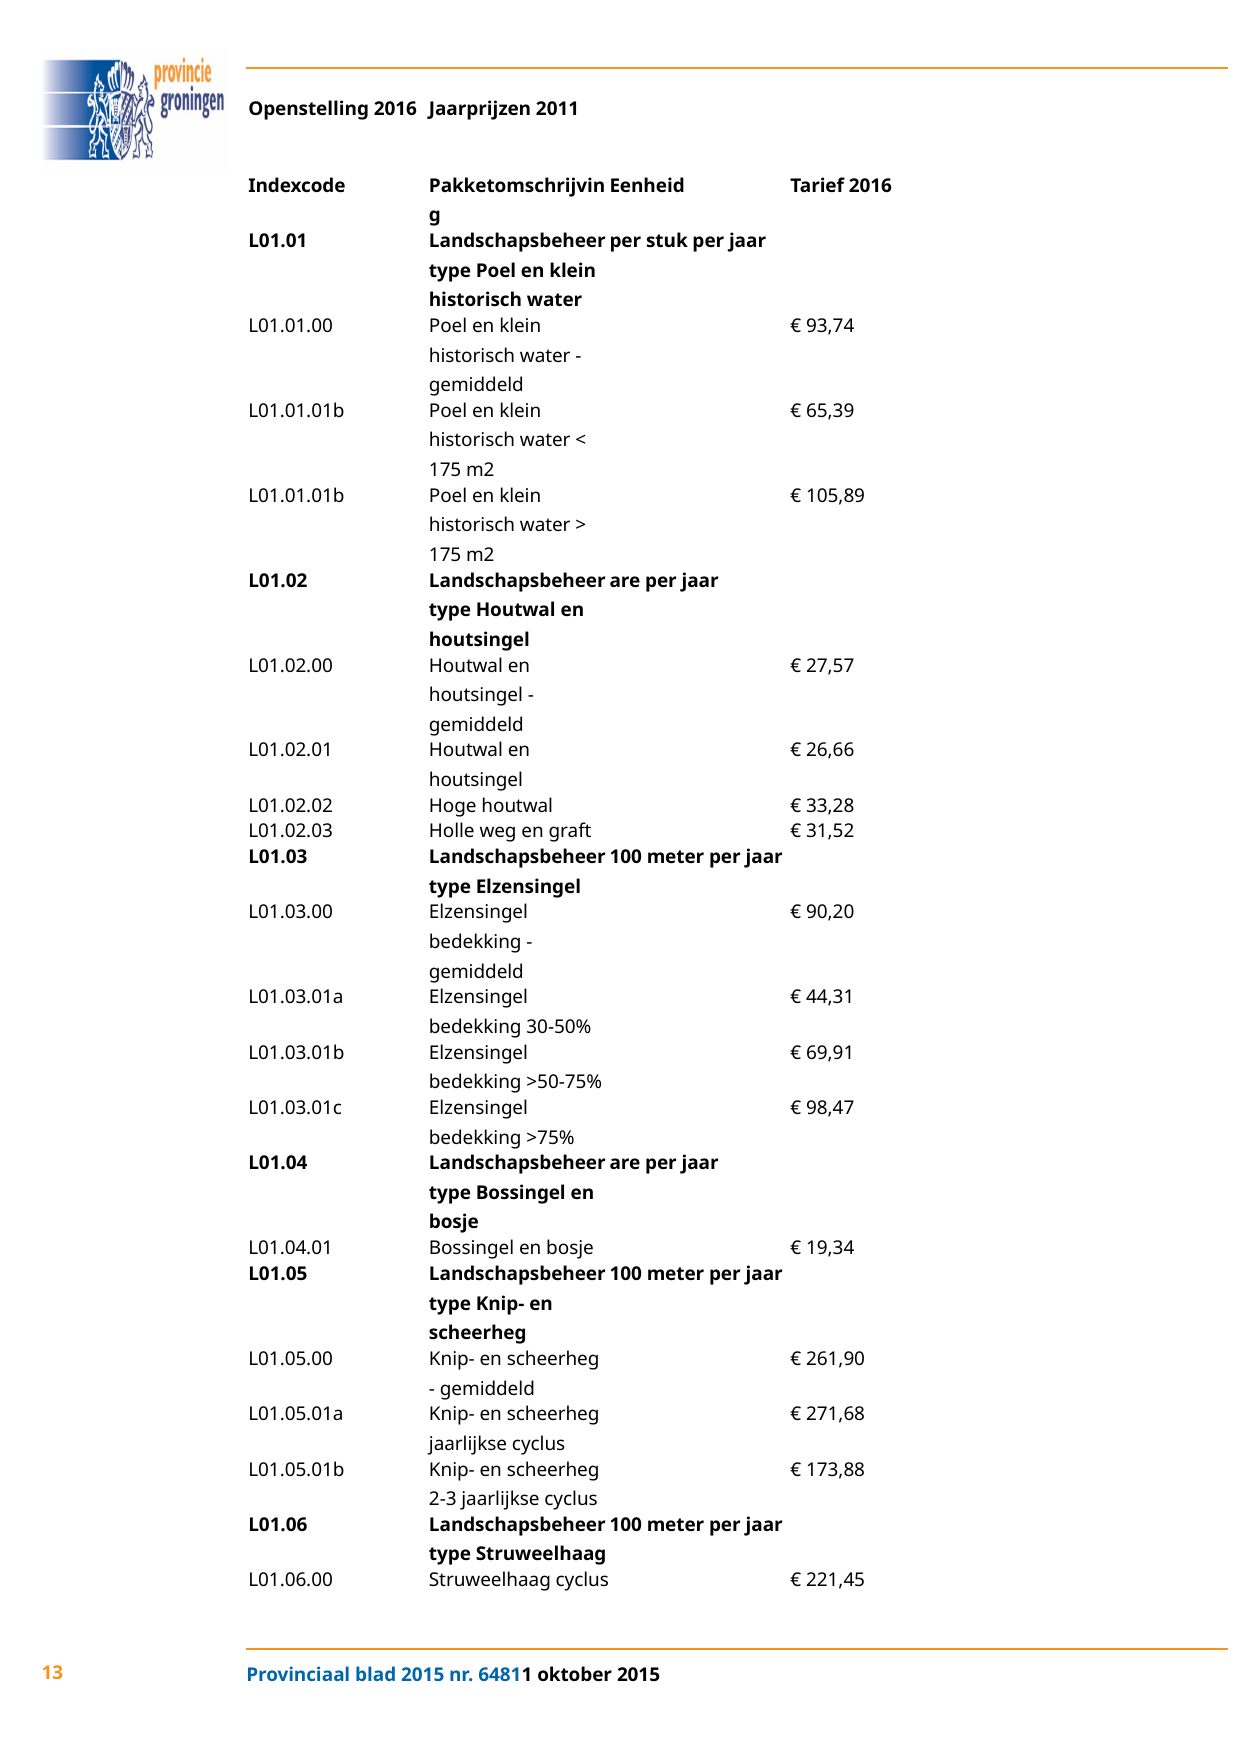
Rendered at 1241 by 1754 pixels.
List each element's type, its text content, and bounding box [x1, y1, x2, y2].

table_cell € 98,47 [790, 1094, 971, 1149]
table_cell L01.03.01a [248, 984, 429, 1039]
table_cell [609, 121, 790, 146]
table_cell € 90,20 [790, 899, 971, 984]
table_cell € 26,66 [790, 737, 971, 792]
table_cell 100 meter per jaar [609, 1260, 790, 1345]
table_cell € 261,90 [790, 1345, 971, 1400]
table_cell [971, 1456, 1152, 1511]
picture [41, 47, 231, 172]
table_cell [790, 567, 971, 652]
table_cell Houtwal en houtsingel [429, 737, 609, 792]
table_cell [790, 227, 971, 312]
table_cell [609, 1456, 790, 1511]
table_cell [971, 146, 1152, 172]
table_cell € 27,57 [790, 652, 971, 737]
table_cell Knip- en scheerheg 2-3 jaarlijkse cyclus [429, 1456, 609, 1511]
table_cell 100 meter per jaar [609, 844, 790, 899]
table_cell per stuk per jaar [609, 227, 790, 312]
table_cell € 19,34 [790, 1235, 971, 1260]
table_cell Eenheid [609, 172, 790, 227]
table_cell [971, 1260, 1152, 1345]
table_cell Elzensingel bedekking - gemiddeld [429, 899, 609, 984]
table_cell € 271,68 [790, 1400, 971, 1456]
table_cell [971, 121, 1152, 146]
table_cell Holle weg en graft [429, 818, 609, 843]
table_cell Pakketomschrijving [429, 172, 609, 227]
table_cell L01.05.01b [248, 1456, 429, 1511]
table_cell 100 meter per jaar [609, 1511, 790, 1566]
table_cell Landschapsbeheertype Houtwal en houtsingel [429, 567, 609, 652]
table_cell [609, 1094, 790, 1149]
table_cell Landschapsbeheertype Bossingel en bosje [429, 1150, 609, 1234]
table_cell L01.05.01a [248, 1400, 429, 1456]
table_cell [609, 1235, 790, 1260]
table_cell [790, 1511, 971, 1566]
table_cell [790, 121, 971, 146]
table_cell Poel en klein historisch water - gemiddeld [429, 312, 609, 397]
table_cell Jaarprijzen 2011 [429, 95, 609, 121]
table_cell L01.01.00 [248, 312, 429, 397]
table_cell [609, 1566, 790, 1592]
table_cell [609, 397, 790, 482]
table_cell [971, 312, 1152, 397]
table_cell [971, 567, 1152, 652]
table_cell [609, 482, 790, 567]
table_cell Elzensingel bedekking 30-50% [429, 984, 609, 1039]
table_cell [609, 984, 790, 1039]
table_cell [971, 844, 1152, 899]
table_cell [971, 1566, 1152, 1592]
table_cell [971, 1400, 1152, 1456]
table_cell [971, 899, 1152, 984]
table_cell [971, 227, 1152, 312]
table_cell [609, 312, 790, 397]
table_cell L01.03.01b [248, 1039, 429, 1094]
table_cell L01.01 [248, 227, 429, 312]
table_cell [609, 1039, 790, 1094]
table_cell [609, 737, 790, 792]
table_cell Bossingel en bosje [429, 1235, 609, 1260]
table_cell L01.03.00 [248, 899, 429, 984]
table_cell are per jaar [609, 567, 790, 652]
table_cell [790, 146, 971, 172]
table_cell L01.03 [248, 844, 429, 899]
table_cell Landschapsbeheertype Struweelhaag [429, 1511, 609, 1566]
table_cell L01.02.00 [248, 652, 429, 737]
table_cell [971, 818, 1152, 843]
table_cell [609, 899, 790, 984]
table_cell Indexcode [248, 172, 429, 227]
table_cell € 44,31 [790, 984, 971, 1039]
table_cell are per jaar [609, 1150, 790, 1234]
table_cell Knip- en scheerheg jaarlijkse cyclus [429, 1400, 609, 1456]
table_cell Elzensingel bedekking >75% [429, 1094, 609, 1149]
table_cell Hoge houtwal [429, 792, 609, 818]
table_cell Landschapsbeheertype Elzensingel [429, 844, 609, 899]
table_cell € 69,91 [790, 1039, 971, 1094]
table_cell Houtwal en houtsingel - gemiddeld [429, 652, 609, 737]
table_cell [971, 172, 1152, 227]
table_cell L01.06.00 [248, 1566, 429, 1592]
table_cell [971, 737, 1152, 792]
table_cell € 31,52 [790, 818, 971, 843]
table_cell [971, 1039, 1152, 1094]
table_cell L01.04.01 [248, 1235, 429, 1260]
table_cell [609, 146, 790, 172]
table_cell L01.03.01c [248, 1094, 429, 1149]
table_cell [971, 792, 1152, 818]
table_cell € 93,74 [790, 312, 971, 397]
table_cell [790, 1260, 971, 1345]
table_cell Landschapsbeheertype Poel en klein historisch water [429, 227, 609, 312]
table_cell L01.01.01b [248, 397, 429, 482]
table_cell L01.05 [248, 1260, 429, 1345]
table_cell [971, 1094, 1152, 1149]
table_cell € 33,28 [790, 792, 971, 818]
table_cell € 105,89 [790, 482, 971, 567]
table_cell L01.02 [248, 567, 429, 652]
table_cell € 221,45 [790, 1566, 971, 1592]
table_cell L01.04 [248, 1150, 429, 1234]
table_cell [971, 984, 1152, 1039]
table_cell [790, 1150, 971, 1234]
table_cell [248, 146, 429, 172]
table_cell [609, 1345, 790, 1400]
table_cell Elzensingel bedekking >50-75% [429, 1039, 609, 1094]
table_cell [248, 121, 429, 146]
table_cell L01.05.00 [248, 1345, 429, 1400]
table_cell [790, 844, 971, 899]
table_cell [971, 1511, 1152, 1566]
table_cell [971, 1150, 1152, 1234]
table_cell € 173,88 [790, 1456, 971, 1511]
table_cell Poel en klein historisch water < 175 m2 [429, 397, 609, 482]
table_cell [971, 652, 1152, 737]
table_cell Landschapsbeheertype Knip- en scheerheg [429, 1260, 609, 1345]
table_cell Knip- en scheerheg - gemiddeld [429, 1345, 609, 1400]
table_cell L01.02.02 [248, 792, 429, 818]
table_cell Tarief 2016 [790, 172, 971, 227]
table_cell L01.02.01 [248, 737, 429, 792]
table_cell [609, 652, 790, 737]
table_cell [609, 1400, 790, 1456]
table_cell [609, 792, 790, 818]
table_cell [609, 818, 790, 843]
table_cell L01.06 [248, 1511, 429, 1566]
table_cell € 65,39 [790, 397, 971, 482]
table_cell [429, 146, 609, 172]
table_cell L01.01.01b [248, 482, 429, 567]
table_cell [971, 1235, 1152, 1260]
table_cell [971, 397, 1152, 482]
table_cell Poel en klein historisch water > 175 m2 [429, 482, 609, 567]
table_cell L01.02.03 [248, 818, 429, 843]
table_cell [971, 482, 1152, 567]
table_cell [971, 1345, 1152, 1400]
table_cell Struweelhaag cyclus [429, 1566, 609, 1592]
table_cell Openstelling 2016 [248, 95, 429, 121]
table_cell [429, 121, 609, 146]
